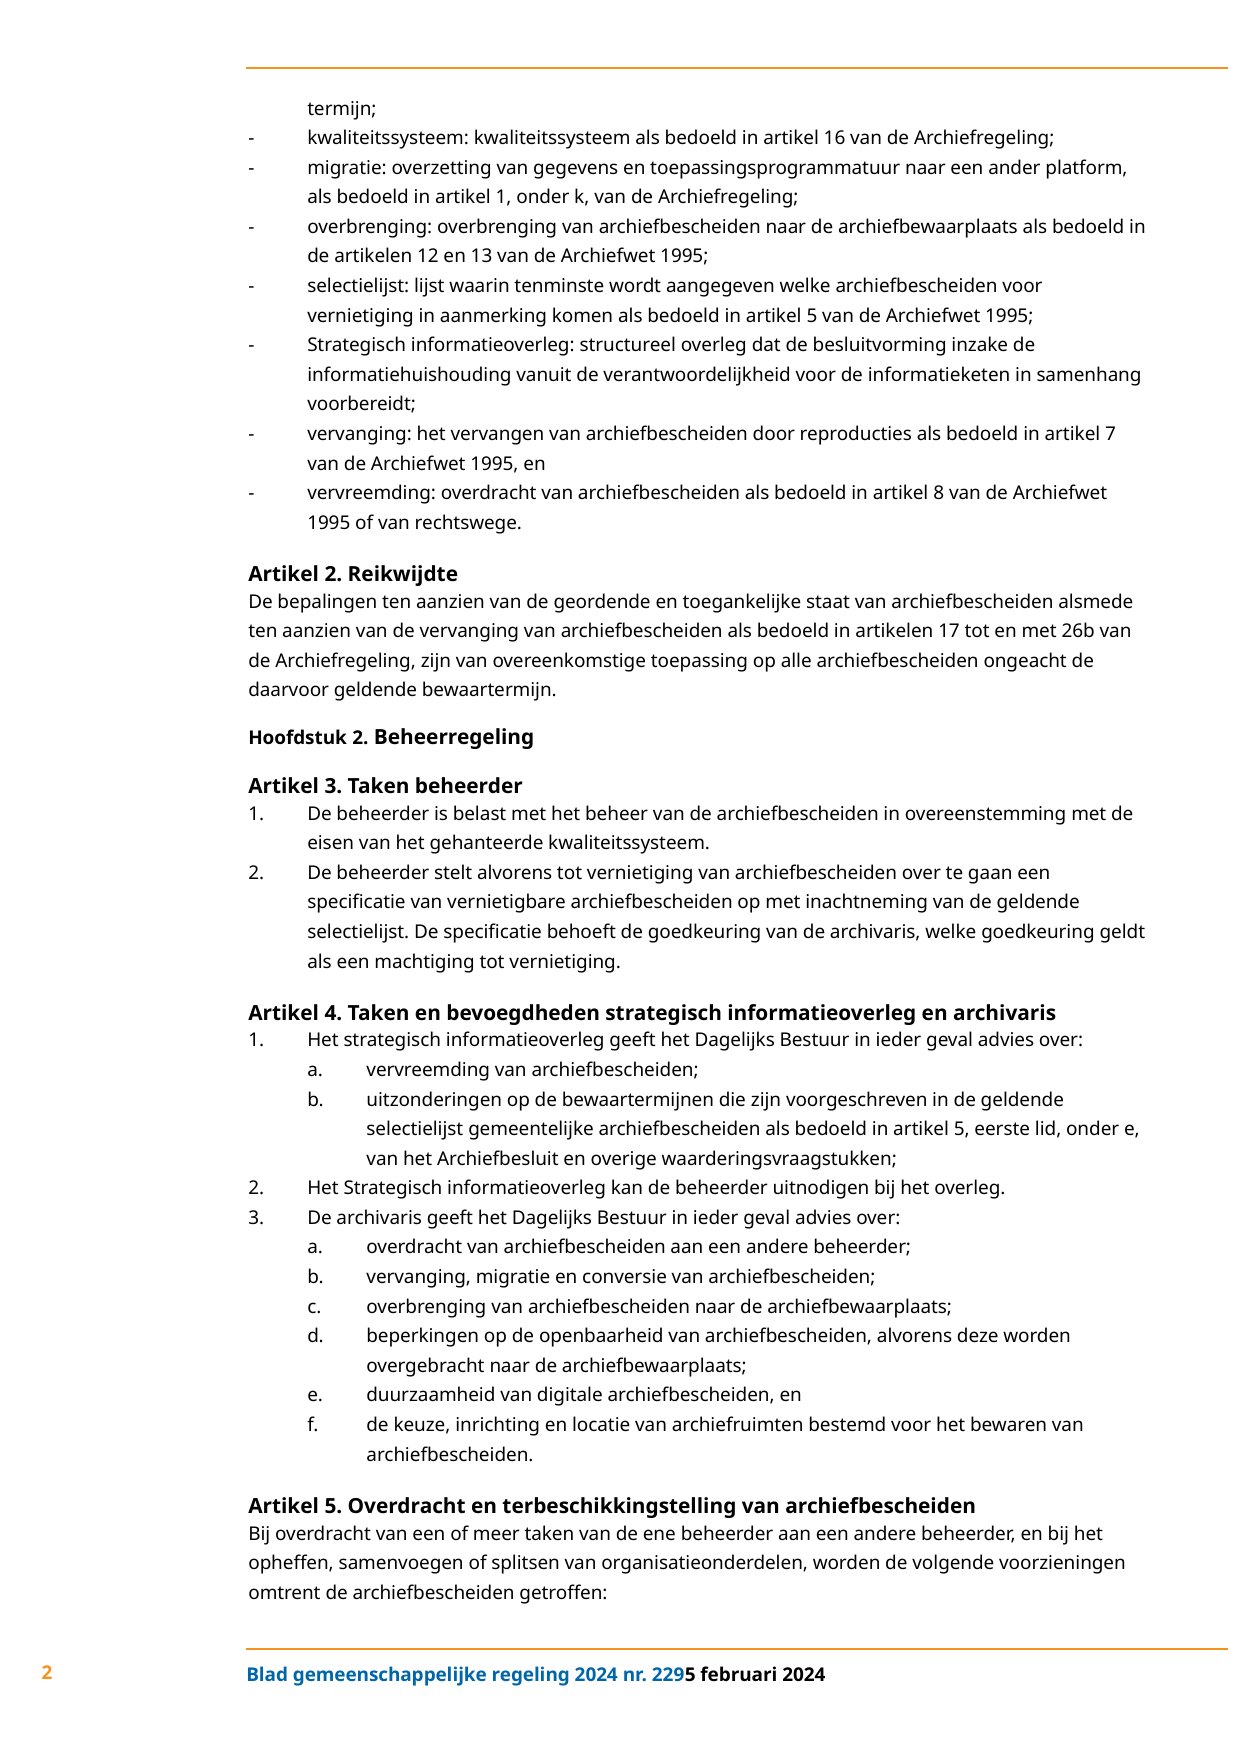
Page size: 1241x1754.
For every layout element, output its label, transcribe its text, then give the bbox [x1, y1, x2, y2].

list Het Strategisch informatieoverleg kan de beheerder uitnodigen bij het overleg. [248, 1174, 1152, 1200]
list De beheerder stelt alvorens tot vernietiging van archiefbescheiden over te gaan een specificatie van vernietigbare archiefbescheiden op met inachtneming van de geldende selectielijst. De specificatie behoeft de goedkeuring van de archivaris, welke goedkeuring geldt als een machtiging tot vernietiging. [248, 859, 1152, 973]
list duurzaamheid van digitale archiefbescheiden, en [307, 1382, 1152, 1407]
list overbrenging: overbrenging van archiefbescheiden naar de archiefbewaarplaats als bedoeld in de artikelen 12 en 13 van de Archiefwet 1995; [248, 213, 1152, 268]
list De archivaris geeft het Dagelijks Bestuur in ieder geval advies over: [248, 1204, 1152, 1230]
list Het strategisch informatieoverleg geeft het Dagelijks Bestuur in ieder geval advies over: [248, 1027, 1152, 1052]
text De bepalingen ten aanzien van de geordende en toegankelijke staat van archiefbescheiden alsmede ten aanzien van de vervanging van archiefbescheiden als bedoeld in artikelen 17 tot en met 26b van de Archiefregeling, zijn van overeenkomstige toepassing op alle archiefbescheiden ongeacht de daarvoor geldende bewaartermijn. [248, 588, 1152, 702]
list vervanging: het vervangen van archiefbescheiden door reproducties als bedoeld in artikel 7 van de Archiefwet 1995, en [248, 420, 1152, 476]
list vervreemding van archiefbescheiden; [307, 1056, 1152, 1082]
text Artikel 2. Reikwijdte [248, 559, 1152, 588]
list migratie: overzetting van gegevens en toepassingsprogrammatuur naar een ander platform, als bedoeld in artikel 1, onder k, van de Archiefregeling; [248, 154, 1152, 209]
picture [41, 47, 231, 172]
list Strategisch informatieoverleg: structureel overleg dat de besluitvorming inzake de informatiehuishouding vanuit de verantwoordelijkheid voor de informatieketen in samenhang voorbereidt; [248, 331, 1152, 416]
list uitzonderingen op de bewaartermijnen die zijn voorgeschreven in de geldende selectielijst gemeentelijke archiefbescheiden als bedoeld in artikel 5, eerste lid, onder e, van het Archiefbesluit en overige waarderingsvraagstukken; [307, 1086, 1152, 1171]
list selectielijst: lijst waarin tenminste wordt aangegeven welke archiefbescheiden voor vernietiging in aanmerking komen als bedoeld in artikel 5 van de Archiefwet 1995; [248, 272, 1152, 328]
text Bij overdracht van een of meer taken van de ene beheerder aan een andere beheerder, en bij het opheffen, samenvoegen of splitsen van organisatieonderdelen, worden de volgende voorzieningen omtrent de archiefbescheiden getroffen: [248, 1520, 1152, 1604]
list vervreemding: overdracht van archiefbescheiden als bedoeld in artikel 8 van de Archiefwet 1995 of van rechtswege. [248, 479, 1152, 535]
list beperkingen op de openbaarheid van archiefbescheiden, alvorens deze worden overgebracht naar de archiefbewaarplaats; [307, 1322, 1152, 1378]
list vervanging, migratie en conversie van archiefbescheiden; [307, 1263, 1152, 1289]
text Hoofdstuk 2. Beheerregeling [248, 722, 1152, 751]
text Artikel 5. Overdracht en terbeschikkingstelling van archiefbescheiden [248, 1491, 1152, 1520]
list De beheerder is belast met het beheer van de archiefbescheiden in overeenstemming met de eisen van het gehanteerde kwaliteitssysteem. [248, 800, 1152, 855]
text Artikel 3. Taken beheerder [248, 771, 1152, 800]
text Artikel 4. Taken en bevoegdheden strategisch informatieoverleg en archivaris [248, 998, 1152, 1027]
list de keuze, inrichting en locatie van archiefruimten bestemd voor het bewaren van archiefbescheiden. [307, 1411, 1152, 1467]
list kwaliteitssysteem: kwaliteitssysteem als bedoeld in artikel 16 van de Archiefregeling; [248, 124, 1152, 150]
list termijn; [248, 95, 1152, 121]
list overdracht van archiefbescheiden aan een andere beheerder; [307, 1234, 1152, 1259]
list overbrenging van archiefbescheiden naar de archiefbewaarplaats; [307, 1293, 1152, 1319]
